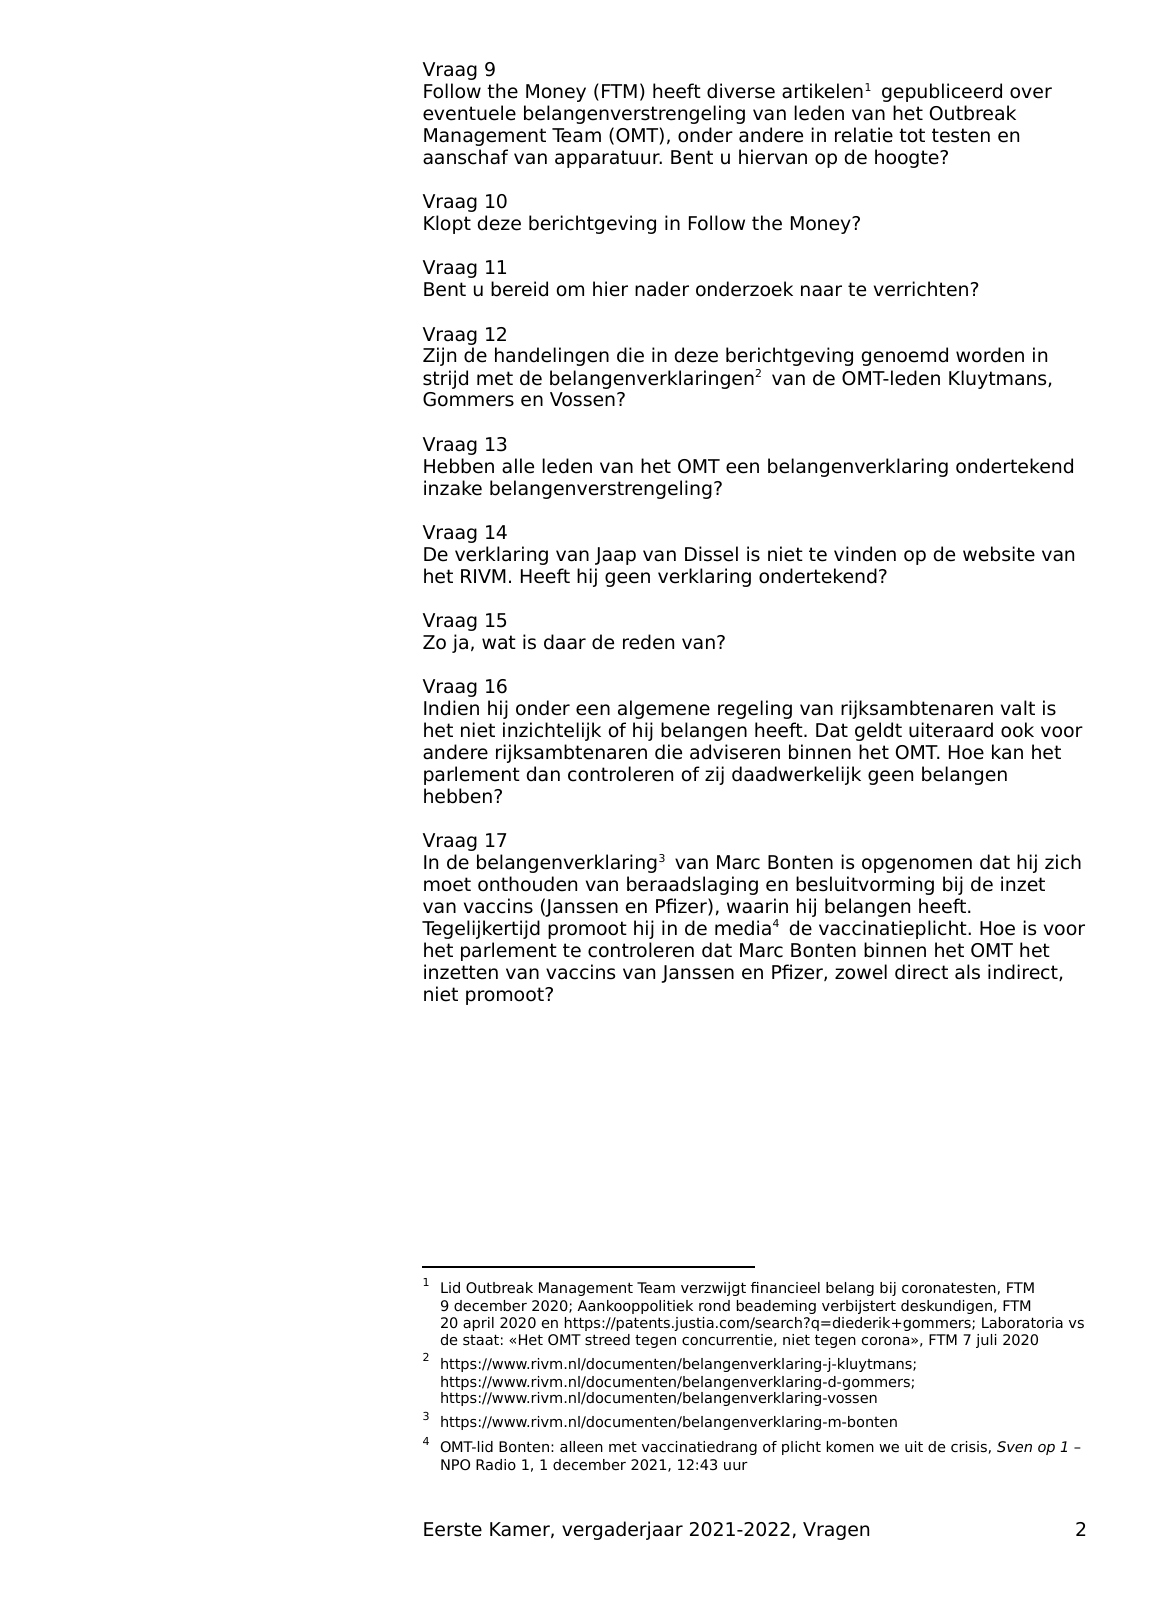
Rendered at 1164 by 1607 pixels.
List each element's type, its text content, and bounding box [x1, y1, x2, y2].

text Vraag 14 [422, 522, 1087, 544]
text Klopt deze berichtgeving in Follow the Money? [422, 213, 1087, 235]
text De verklaring van Jaap van Dissel is niet te vinden op de website van het RIVM. Heeft hij geen verklaring ondertekend? [422, 544, 1087, 588]
text Follow the Money (FTM) heeft diverse artikelen gepubliceerd over eventuele belangenverstrengeling van leden van het Outbreak Management Team (OMT), onder andere in relatie tot testen en aanschaf van apparatuur. Bent u hiervan op de hoogte? [422, 81, 1087, 169]
text OMT-lid Bonten: alleen met vaccinatiedrang of plicht komen we uit de crisis, Sven op 1 – NPO Radio 1, 1 december 2021, 12:43 uur [422, 1435, 1087, 1474]
text In de belangenverklaring van Marc Bonten is opgenomen dat hij zich moet onthouden van beraadslaging en besluitvorming bij de inzet van vaccins (Janssen en Pfizer), waarin hij belangen heeft. Tegelijkertijd promoot hij in de media de vaccinatieplicht. Hoe is voor het parlement te controleren dat Marc Bonten binnen het OMT het inzetten van vaccins van Janssen en Pfizer, zowel direct als indirect, niet promoot? [422, 852, 1087, 1006]
text Indien hij onder een algemene regeling van rijksambtenaren valt is het niet inzichtelijk of hij belangen heeft. Dat geldt uiteraard ook voor andere rijksambtenaren die adviseren binnen het OMT. Hoe kan het parlement dan controleren of zij daadwerkelijk geen belangen hebben? [422, 698, 1087, 808]
text Zijn de handelingen die in deze berichtgeving genoemd worden in strijd met de belangenverklaringen van de OMT-leden Kluytmans, Gommers en Vossen? [422, 345, 1087, 411]
text https://www.rivm.nl/documenten/belangenverklaring-j-kluytmans; https://www.rivm.nl/documenten/belangenverklaring-d-gommers; https://www.rivm.nl/documenten/belangenverklaring-vossen [422, 1352, 1087, 1407]
text Lid Outbreak Management Team verzwijgt financieel belang bij coronatesten, FTM 9 december 2020; Aankooppolitiek rond beademing verbijstert deskundigen, FTM 20 april 2020 en https://patents.justia.com/search?q=diederik+gommers; Laboratoria vs de staat: «Het OMT streed tegen concurrentie, niet tegen corona», FTM 7 juli 2020 [422, 1276, 1087, 1349]
text Vraag 17 [422, 830, 1087, 852]
text Vraag 11 [422, 257, 1087, 279]
text Hebben alle leden van het OMT een belangenverklaring ondertekend inzake belangenverstrengeling? [422, 456, 1087, 499]
text Vraag 16 [422, 676, 1087, 698]
text Vraag 10 [422, 191, 1087, 213]
text Vraag 9 [422, 59, 1087, 81]
text Vraag 15 [422, 610, 1087, 632]
text Vraag 12 [422, 323, 1087, 345]
text Bent u bereid om hier nader onderzoek naar te verrichten? [422, 279, 1087, 301]
text Vraag 13 [422, 433, 1087, 456]
text https://www.rivm.nl/documenten/belangenverklaring-m-bonten [422, 1410, 1087, 1432]
text Zo ja, wat is daar de reden van? [422, 632, 1087, 654]
